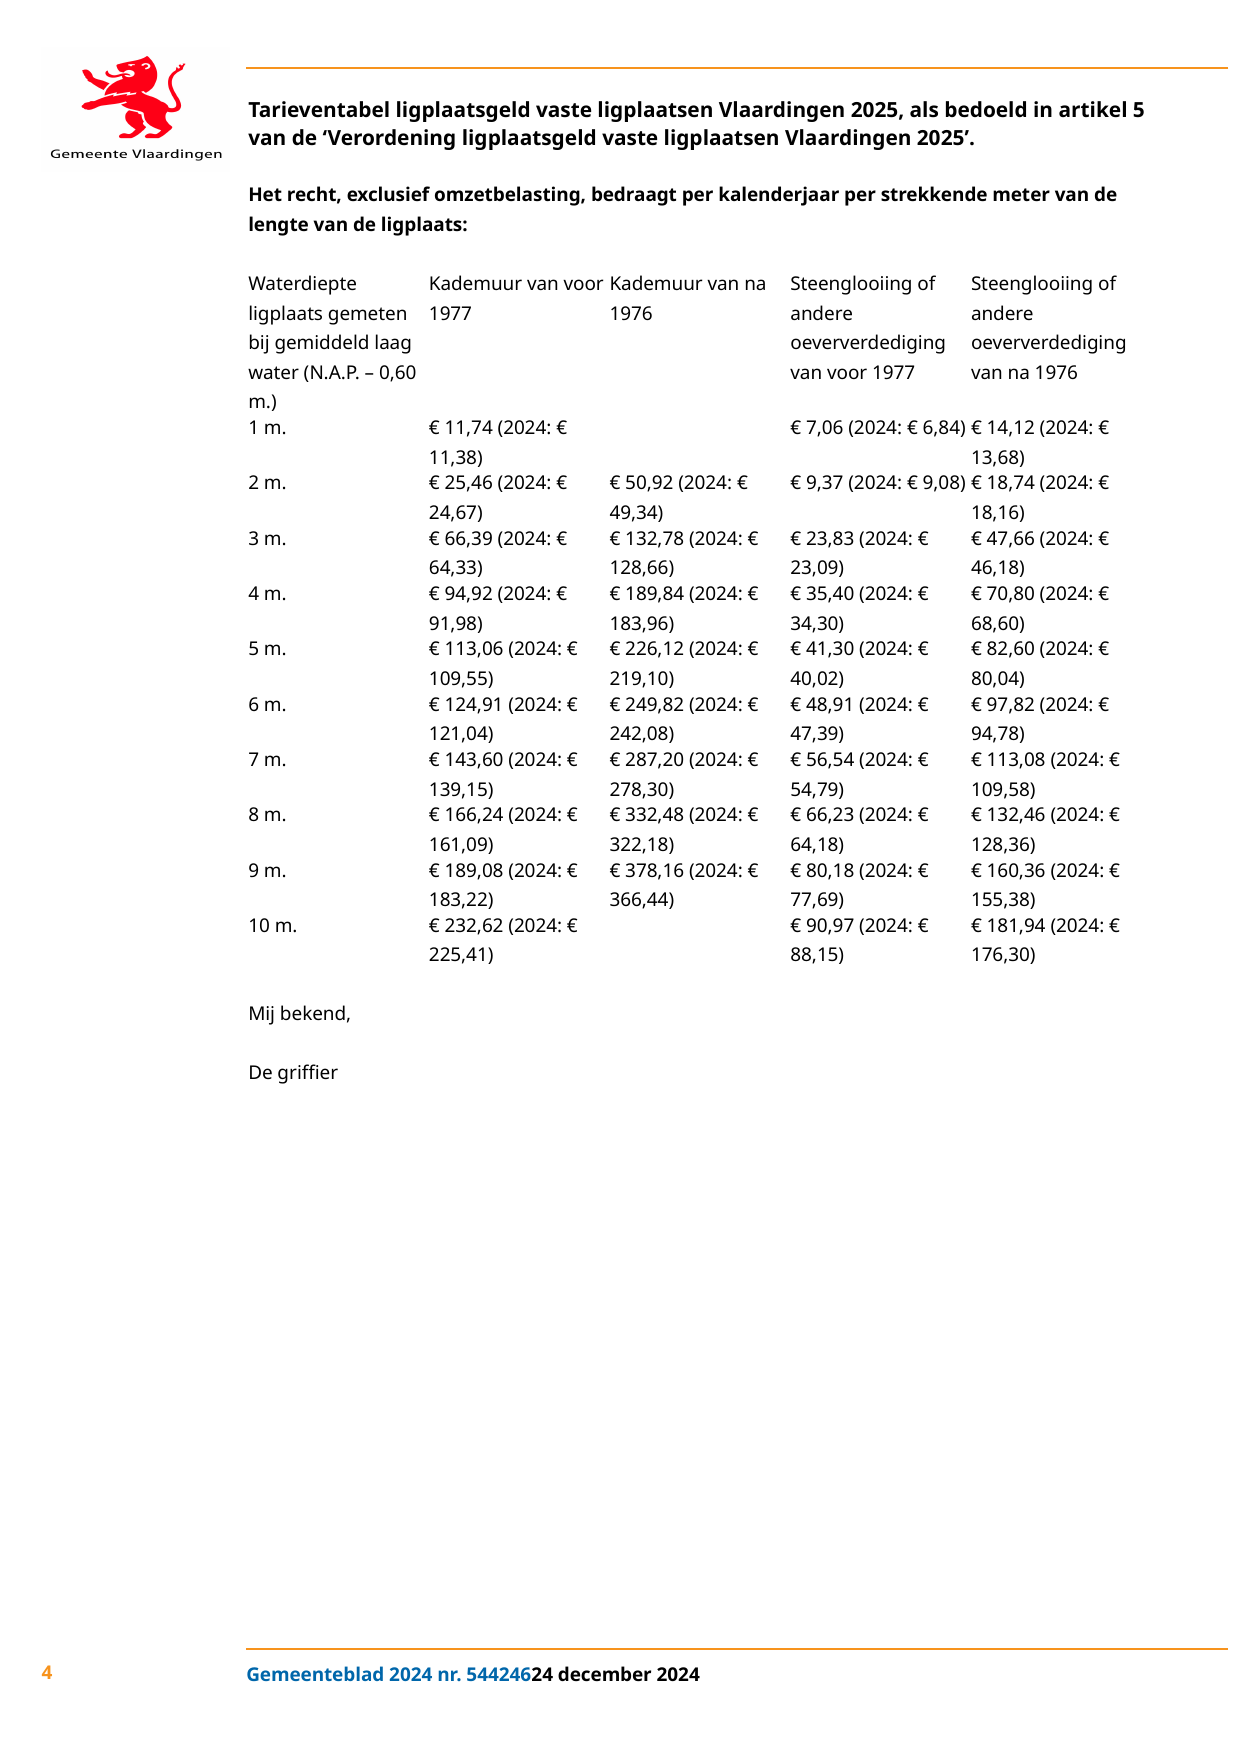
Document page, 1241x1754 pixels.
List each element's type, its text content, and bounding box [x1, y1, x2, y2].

table_cell € 70,80 (2024: € 68,60) [971, 580, 1152, 636]
text Mij bekend, [248, 1000, 1152, 1026]
table_cell € 143,60 (2024: € 139,15) [429, 746, 609, 801]
table_cell € 25,46 (2024: € 24,67) [429, 470, 609, 525]
table_cell 9 m. [248, 857, 429, 912]
table_cell € 94,92 (2024: € 91,98) [429, 580, 609, 636]
table_cell € 332,48 (2024: € 322,18) [609, 801, 790, 857]
table_header Steenglooiing of andere oeververdediging van voor 1977 [790, 270, 971, 414]
table_cell € 181,94 (2024: € 176,30) [971, 912, 1152, 967]
table_cell € 35,40 (2024: € 34,30) [790, 580, 971, 636]
table_header Steenglooiing of andere oeververdediging van na 1976 [971, 270, 1152, 414]
table_cell € 90,97 (2024: € 88,15) [790, 912, 971, 967]
table_cell € 18,74 (2024: € 18,16) [971, 470, 1152, 525]
table_cell € 47,66 (2024: € 46,18) [971, 525, 1152, 580]
table_cell € 97,82 (2024: € 94,78) [971, 691, 1152, 746]
table_cell 7 m. [248, 746, 429, 801]
text De griffier [248, 1059, 1152, 1085]
table_cell € 189,08 (2024: € 183,22) [429, 857, 609, 912]
table_cell € 124,91 (2024: € 121,04) [429, 691, 609, 746]
table_cell 8 m. [248, 801, 429, 857]
table_cell € 80,18 (2024: € 77,69) [790, 857, 971, 912]
table_cell € 7,06 (2024: € 6,84) [790, 414, 971, 469]
table_cell € 9,37 (2024: € 9,08) [790, 470, 971, 525]
table_cell € 160,36 (2024: € 155,38) [971, 857, 1152, 912]
table_cell 2 m. [248, 470, 429, 525]
text Het recht, exclusief omzetbelasting, bedraagt per kalenderjaar per strekkende meter van de lengte van de ligplaats: [248, 181, 1152, 237]
table_cell [609, 414, 790, 469]
table_cell 5 m. [248, 636, 429, 691]
table_cell € 41,30 (2024: € 40,02) [790, 636, 971, 691]
table_cell 3 m. [248, 525, 429, 580]
table_cell € 66,23 (2024: € 64,18) [790, 801, 971, 857]
picture [41, 47, 231, 172]
table_cell € 11,74 (2024: € 11,38) [429, 414, 609, 469]
table_cell € 66,39 (2024: € 64,33) [429, 525, 609, 580]
table_cell € 56,54 (2024: € 54,79) [790, 746, 971, 801]
table_cell 1 m. [248, 414, 429, 469]
table_cell € 166,24 (2024: € 161,09) [429, 801, 609, 857]
table_cell € 14,12 (2024: € 13,68) [971, 414, 1152, 469]
table_cell € 48,91 (2024: € 47,39) [790, 691, 971, 746]
table_cell € 378,16 (2024: € 366,44) [609, 857, 790, 912]
table_cell € 113,06 (2024: € 109,55) [429, 636, 609, 691]
table_cell € 232,62 (2024: € 225,41) [429, 912, 609, 967]
table_cell € 113,08 (2024: € 109,58) [971, 746, 1152, 801]
table_cell € 82,60 (2024: € 80,04) [971, 636, 1152, 691]
table_cell 6 m. [248, 691, 429, 746]
table_cell € 226,12 (2024: € 219,10) [609, 636, 790, 691]
table_cell € 132,46 (2024: € 128,36) [971, 801, 1152, 857]
table_cell € 249,82 (2024: € 242,08) [609, 691, 790, 746]
table_cell € 132,78 (2024: € 128,66) [609, 525, 790, 580]
table_cell 10 m. [248, 912, 429, 967]
table_header Kademuur van na 1976 [609, 270, 790, 414]
table_cell € 189,84 (2024: € 183,96) [609, 580, 790, 636]
table_cell € 23,83 (2024: € 23,09) [790, 525, 971, 580]
table_cell € 50,92 (2024: € 49,34) [609, 470, 790, 525]
table_cell € 287,20 (2024: € 278,30) [609, 746, 790, 801]
table_header Kademuur van voor 1977 [429, 270, 609, 414]
table_header Waterdiepte ligplaats gemeten bij gemiddeld laag water (N.A.P. – 0,60 m.) [248, 270, 429, 414]
table_cell [609, 912, 790, 967]
table_cell 4 m. [248, 580, 429, 636]
text Tarieventabel ligplaatsgeld vaste ligplaatsen Vlaardingen 2025, als bedoeld in artikel 5 van de ‘Verordening ligplaatsgeld vaste ligplaatsen Vlaardingen 2025’. [248, 95, 1152, 152]
